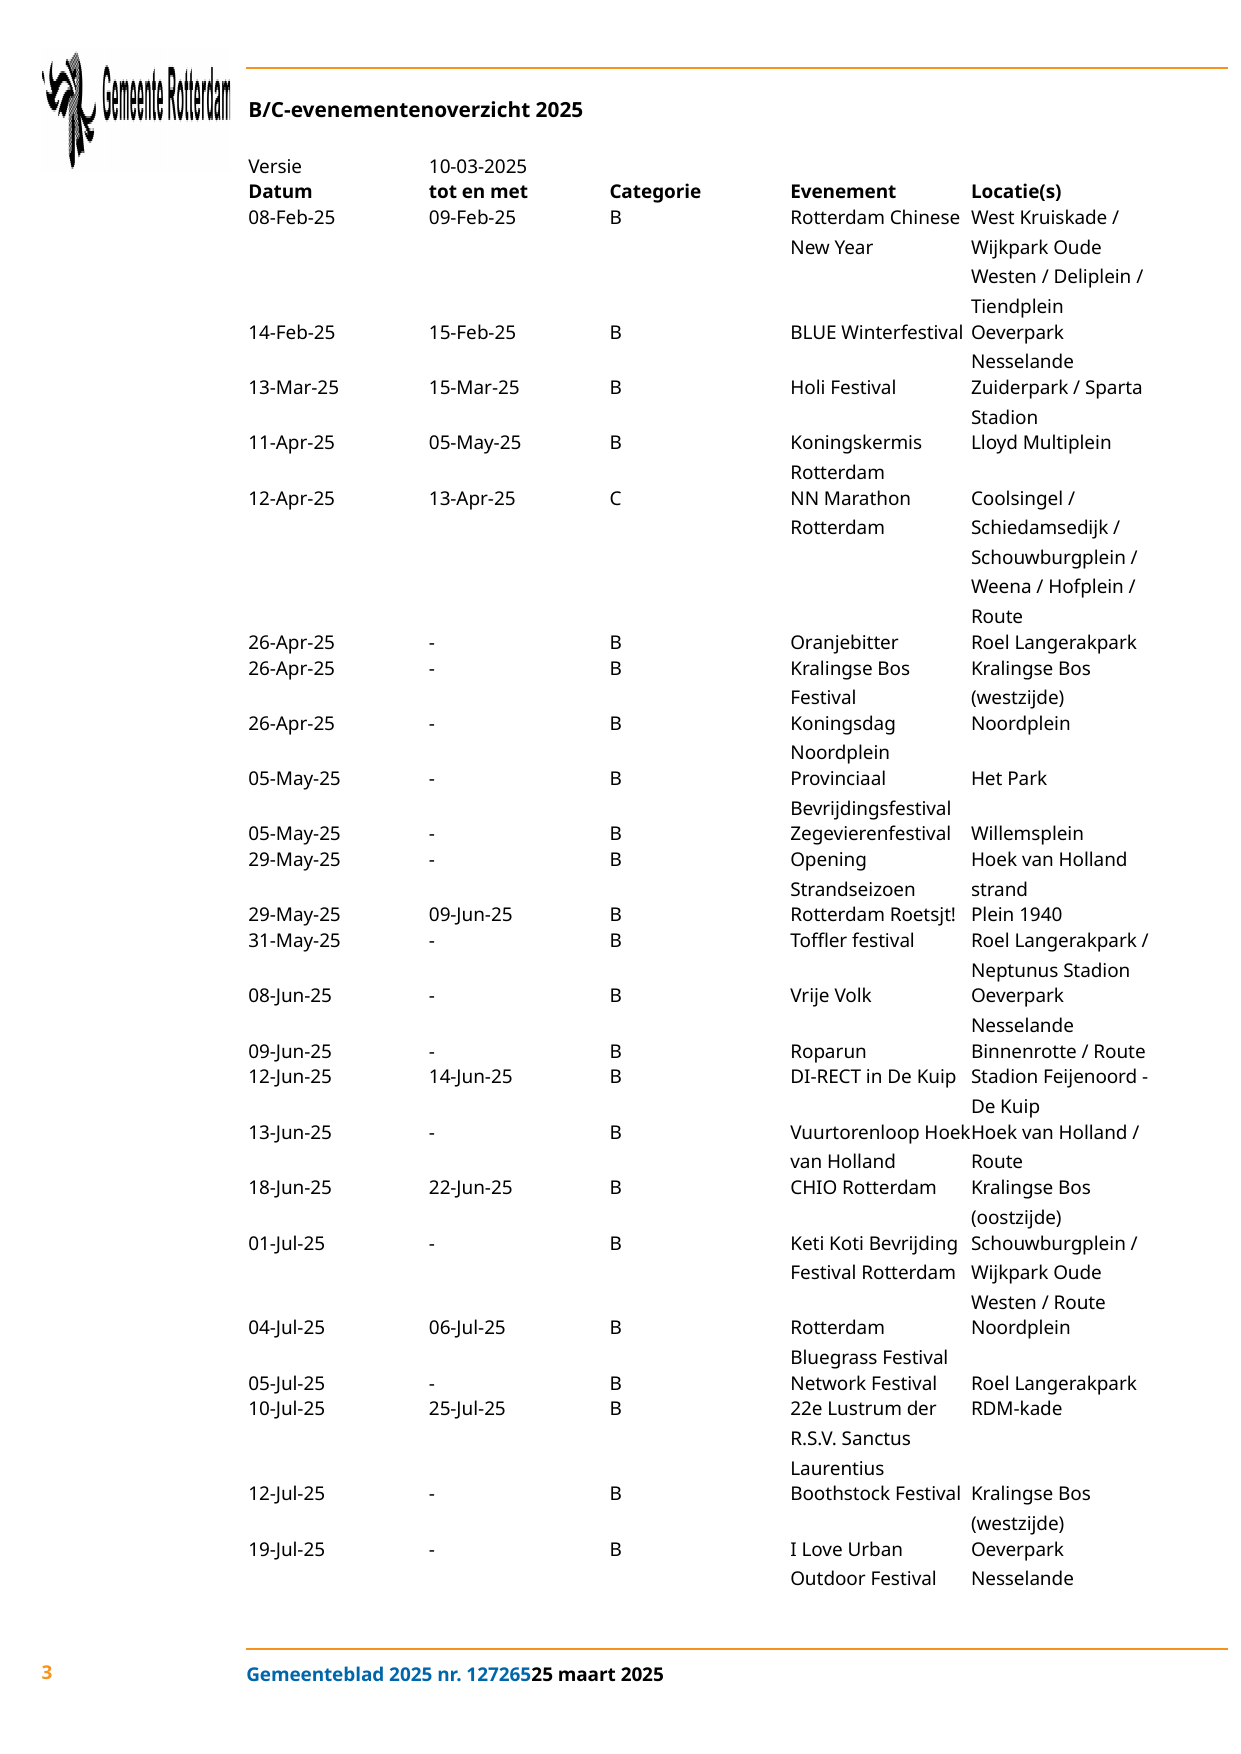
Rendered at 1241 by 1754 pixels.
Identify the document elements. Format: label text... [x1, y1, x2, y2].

table_cell Kralingse Bos Festival [790, 655, 971, 710]
table_cell Willemsplein [971, 821, 1152, 846]
table_cell B [609, 1064, 790, 1119]
table_header [790, 153, 971, 179]
table_cell 14-Jun-25 [429, 1064, 609, 1119]
table_cell B [609, 902, 790, 927]
table_cell B [609, 655, 790, 710]
table_cell B [609, 1396, 790, 1481]
table_cell DI-RECT in De Kuip [790, 1064, 971, 1119]
table_cell tot en met [429, 179, 609, 204]
table_cell Roel Langerakpark / Neptunus Stadion [971, 928, 1152, 983]
table_cell 08-Feb-25 [248, 205, 429, 319]
table_cell B [609, 1119, 790, 1174]
table_cell B [609, 1230, 790, 1314]
table_cell Zegevierenfestival [790, 821, 971, 846]
table_cell 09-Jun-25 [429, 902, 609, 927]
table_cell Evenement [790, 179, 971, 204]
table_cell 01-Jul-25 [248, 1230, 429, 1314]
table_cell Koningsdag Noordplein [790, 710, 971, 765]
table_cell - [429, 1038, 609, 1064]
table_cell B [609, 928, 790, 983]
table_cell B [609, 821, 790, 846]
table_cell B [609, 629, 790, 655]
table_cell 13-Jun-25 [248, 1119, 429, 1174]
table_cell 12-Jul-25 [248, 1481, 429, 1536]
table_cell B [609, 1315, 790, 1370]
table_cell Plein 1940 [971, 902, 1152, 927]
table_header [609, 153, 790, 179]
table_cell B [609, 983, 790, 1038]
table_cell 25-Jul-25 [429, 1396, 609, 1481]
table_cell B [609, 846, 790, 902]
table_cell 19-Jul-25 [248, 1536, 429, 1591]
table_cell BLUE Winterfestival [790, 319, 971, 374]
table_cell 26-Apr-25 [248, 655, 429, 710]
table_cell Roel Langerakpark [971, 1370, 1152, 1396]
table_cell Boothstock Festival [790, 1481, 971, 1536]
table_cell 29-May-25 [248, 846, 429, 902]
table_cell Keti Koti Bevrijding Festival Rotterdam [790, 1230, 971, 1314]
table_cell 18-Jun-25 [248, 1174, 429, 1230]
table_cell Noordplein [971, 710, 1152, 765]
table_cell Rotterdam Roetsjt! [790, 902, 971, 927]
table_cell B [609, 1481, 790, 1536]
table_cell West Kruiskade / Wijkpark Oude Westen / Deliplein / Tiendplein [971, 205, 1152, 319]
text B/C-evenementenoverzicht 2025 [248, 95, 1152, 123]
table_cell Binnenrotte / Route [971, 1038, 1152, 1064]
table_header [971, 153, 1152, 179]
table_cell 12-Jun-25 [248, 1064, 429, 1119]
table_cell B [609, 374, 790, 429]
table_cell B [609, 1370, 790, 1396]
table_cell - [429, 710, 609, 765]
table_cell 12-Apr-25 [248, 485, 429, 629]
table_cell B [609, 430, 790, 485]
table_cell 22e Lustrum der R.S.V. Sanctus Laurentius [790, 1396, 971, 1481]
table_cell Categorie [609, 179, 790, 204]
table_cell 10-Jul-25 [248, 1396, 429, 1481]
table_cell Kralingse Bos (oostzijde) [971, 1174, 1152, 1230]
table_cell 15-Feb-25 [429, 319, 609, 374]
table_cell Roparun [790, 1038, 971, 1064]
table_cell Locatie(s) [971, 179, 1152, 204]
table_cell Oeverpark Nesselande [971, 1536, 1152, 1591]
table_cell Coolsingel / Schiedamsedijk / Schouwburgplein / Weena / Hofplein / Route [971, 485, 1152, 629]
table_cell 26-Apr-25 [248, 629, 429, 655]
table_cell - [429, 1230, 609, 1314]
table_cell B [609, 765, 790, 821]
table_cell - [429, 1536, 609, 1591]
table_cell Holi Festival [790, 374, 971, 429]
table_cell 09-Feb-25 [429, 205, 609, 319]
table_cell 13-Mar-25 [248, 374, 429, 429]
table_cell - [429, 928, 609, 983]
table_cell B [609, 710, 790, 765]
table_cell 22-Jun-25 [429, 1174, 609, 1230]
table_cell B [609, 1536, 790, 1591]
table_cell Rotterdam Chinese New Year [790, 205, 971, 319]
table_cell Kralingse Bos (westzijde) [971, 1481, 1152, 1536]
table_cell 29-May-25 [248, 902, 429, 927]
table_cell Vuurtorenloop Hoek van Holland [790, 1119, 971, 1174]
table_cell 14-Feb-25 [248, 319, 429, 374]
table_cell 08-Jun-25 [248, 983, 429, 1038]
table_cell Lloyd Multiplein [971, 430, 1152, 485]
table_cell Opening Strandseizoen [790, 846, 971, 902]
table_cell Kralingse Bos (westzijde) [971, 655, 1152, 710]
table_cell Stadion Feijenoord - De Kuip [971, 1064, 1152, 1119]
table_cell Roel Langerakpark [971, 629, 1152, 655]
table_cell B [609, 1038, 790, 1064]
table_cell Vrije Volk [790, 983, 971, 1038]
table_cell Noordplein [971, 1315, 1152, 1370]
table_cell 05-May-25 [248, 821, 429, 846]
table_cell Provinciaal Bevrijdingsfestival [790, 765, 971, 821]
table_cell 11-Apr-25 [248, 430, 429, 485]
table_cell - [429, 655, 609, 710]
table_cell 06-Jul-25 [429, 1315, 609, 1370]
table_cell - [429, 1481, 609, 1536]
table_cell 05-Jul-25 [248, 1370, 429, 1396]
table_cell B [609, 1174, 790, 1230]
table_cell Toffler festival [790, 928, 971, 983]
table_cell 13-Apr-25 [429, 485, 609, 629]
table_cell Zuiderpark / Sparta Stadion [971, 374, 1152, 429]
table_cell 09-Jun-25 [248, 1038, 429, 1064]
table_cell Rotterdam Bluegrass Festival [790, 1315, 971, 1370]
picture [41, 47, 231, 172]
table_cell Oeverpark Nesselande [971, 319, 1152, 374]
table_cell Koningskermis Rotterdam [790, 430, 971, 485]
table_header 10-03-2025 [429, 153, 609, 179]
table_cell - [429, 1119, 609, 1174]
table_cell - [429, 765, 609, 821]
table_cell I Love Urban Outdoor Festival [790, 1536, 971, 1591]
table_cell B [609, 205, 790, 319]
table_cell C [609, 485, 790, 629]
table_cell Datum [248, 179, 429, 204]
table_cell - [429, 983, 609, 1038]
table_cell - [429, 1370, 609, 1396]
table_cell 05-May-25 [248, 765, 429, 821]
table_cell - [429, 821, 609, 846]
table_cell Schouwburgplein / Wijkpark Oude Westen / Route [971, 1230, 1152, 1314]
table_cell 15-Mar-25 [429, 374, 609, 429]
table_header Versie [248, 153, 429, 179]
table_cell Hoek van Holland / Route [971, 1119, 1152, 1174]
table_cell 26-Apr-25 [248, 710, 429, 765]
table_cell Network Festival [790, 1370, 971, 1396]
table_cell - [429, 846, 609, 902]
table_cell B [609, 319, 790, 374]
table_cell - [429, 629, 609, 655]
table_cell 04-Jul-25 [248, 1315, 429, 1370]
table_cell Oeverpark Nesselande [971, 983, 1152, 1038]
table_cell Hoek van Holland strand [971, 846, 1152, 902]
table_cell Oranjebitter [790, 629, 971, 655]
table_cell 05-May-25 [429, 430, 609, 485]
table_cell 31-May-25 [248, 928, 429, 983]
table_cell RDM-kade [971, 1396, 1152, 1481]
table_cell Het Park [971, 765, 1152, 821]
table_cell NN Marathon Rotterdam [790, 485, 971, 629]
table_cell CHIO Rotterdam [790, 1174, 971, 1230]
